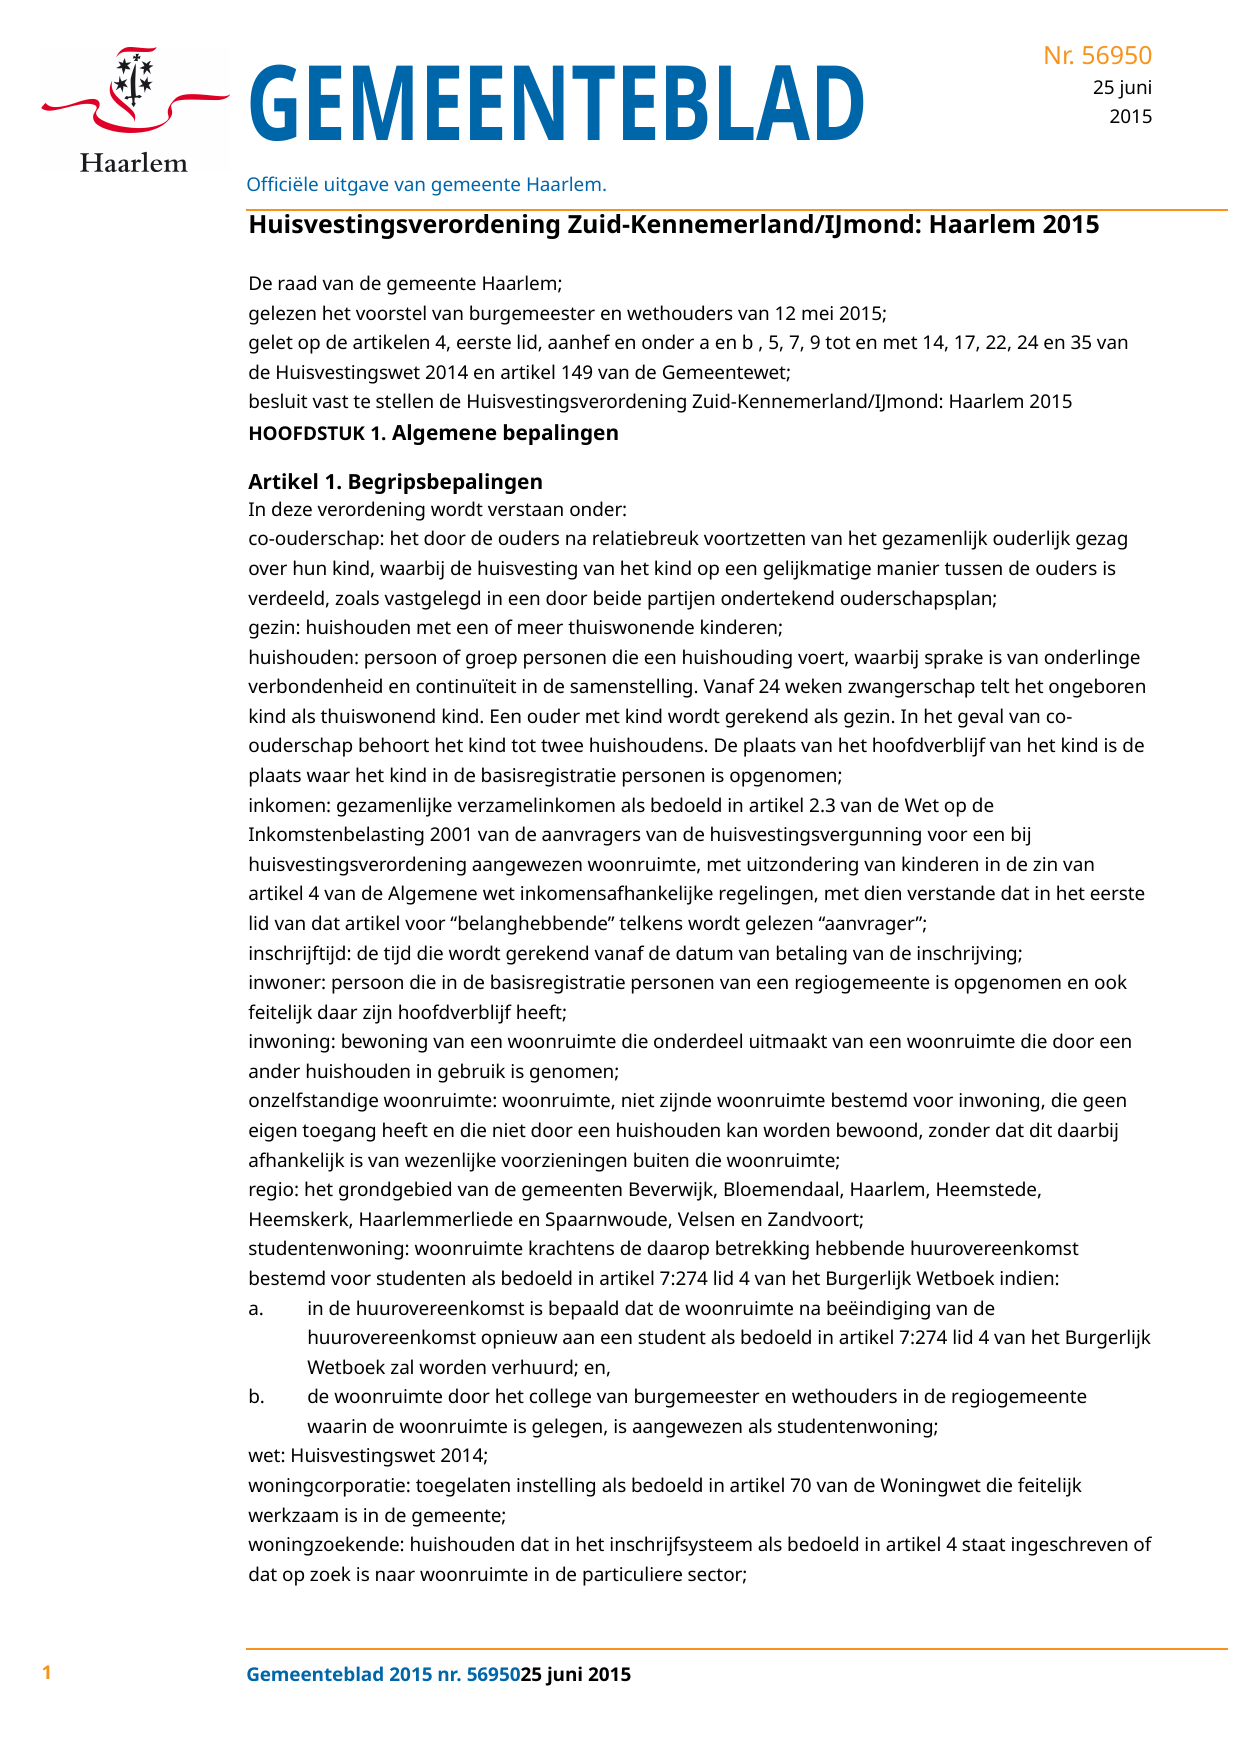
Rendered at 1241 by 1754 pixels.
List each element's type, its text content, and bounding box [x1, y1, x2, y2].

text inwoning: bewoning van een woonruimte die onderdeel uitmaakt van een woonruimte die door een ander huishouden in gebruik is genomen; [248, 1028, 1152, 1084]
text onzelfstandige woonruimte: woonruimte, niet zijnde woonruimte bestemd voor inwoning, die geen eigen toegang heeft en die niet door een huishouden kan worden bewoond, zonder dat dit daarbij afhankelijk is van wezenlijke voorzieningen buiten die woonruimte; [248, 1088, 1152, 1172]
text gezin: huishouden met een of meer thuiswonende kinderen; [248, 614, 1152, 640]
list de woonruimte door het college van burgemeester en wethouders in de regiogemeente waarin de woonruimte is gelegen, is aangewezen als studentenwoning; [248, 1383, 1152, 1439]
text woningzoekende: huishouden dat in het inschrijfsysteem als bedoeld in artikel 4 staat ingeschreven of dat op zoek is naar woonruimte in de particuliere sector; [248, 1531, 1152, 1587]
text HOOFDSTUK 1. Algemene bepalingen [248, 418, 1152, 447]
text Artikel 1. Begripsbepalingen [248, 467, 1152, 496]
text Huisvestingsverordening Zuid-Kennemerland/IJmond: Haarlem 2015 [248, 211, 1152, 241]
text studentenwoning: woonruimte krachtens de daarop betrekking hebbende huurovereenkomst bestemd voor studenten als bedoeld in artikel 7:274 lid 4 van het Burgerlijk Wetboek indien: [248, 1236, 1152, 1291]
text besluit vast te stellen de Huisvestingsverordening Zuid-Kennemerland/IJmond: Haarlem 2015 [248, 389, 1152, 414]
picture [41, 47, 231, 172]
text De raad van de gemeente Haarlem; [248, 270, 1152, 296]
text In deze verordening wordt verstaan onder: [248, 496, 1152, 522]
text inkomen: gezamenlijke verzamelinkomen als bedoeld in artikel 2.3 van de Wet op de Inkomstenbelasting 2001 van de aanvragers van de huisvestingsvergunning voor een bij huisvestingsverordening aangewezen woonruimte, met uitzondering van kinderen in de zin van artikel 4 van de Algemene wet inkomensafhankelijke regelingen, met dien verstande dat in het eerste lid van dat artikel voor “belanghebbende” telkens wordt gelezen “aanvrager”; [248, 792, 1152, 936]
text gelezen het voorstel van burgemeester en wethouders van 12 mei 2015; [248, 300, 1152, 326]
text wet: Huisvestingswet 2014; [248, 1443, 1152, 1468]
list in de huurovereenkomst is bepaald dat de woonruimte na beëindiging van de huurovereenkomst opnieuw aan een student als bedoeld in artikel 7:274 lid 4 van het Burgerlijk Wetboek zal worden verhuurd; en, [248, 1295, 1152, 1379]
text gelet op de artikelen 4, eerste lid, aanhef en onder a en b , 5, 7, 9 tot en met 14, 17, 22, 24 en 35 van de Huisvestingswet 2014 en artikel 149 van de Gemeentewet; [248, 329, 1152, 385]
text woningcorporatie: toegelaten instelling als bedoeld in artikel 70 van de Woningwet die feitelijk werkzaam is in de gemeente; [248, 1472, 1152, 1527]
text inwoner: persoon die in de basisregistratie personen van een regiogemeente is opgenomen en ook feitelijk daar zijn hoofdverblijf heeft; [248, 969, 1152, 1024]
text co-ouderschap: het door de ouders na relatiebreuk voortzetten van het gezamenlijk ouderlijk gezag over hun kind, waarbij de huisvesting van het kind op een gelijkmatige manier tussen de ouders is verdeeld, zoals vastgelegd in een door beide partijen ondertekend ouderschapsplan; [248, 526, 1152, 610]
text regio: het grondgebied van de gemeenten Beverwijk, Bloemendaal, Haarlem, Heemstede, Heemskerk, Haarlemmerliede en Spaarnwoude, Velsen en Zandvoort; [248, 1176, 1152, 1232]
text huishouden: persoon of groep personen die een huishouding voert, waarbij sprake is van onderlinge verbondenheid en continuïteit in de samenstelling. Vanaf 24 weken zwangerschap telt het ongeboren kind als thuiswonend kind. Een ouder met kind wordt gerekend als gezin. In het geval van co-ouderschap behoort het kind tot twee huishoudens. De plaats van het hoofdverblijf van het kind is de plaats waar het kind in de basisregistratie personen is opgenomen; [248, 644, 1152, 788]
text inschrijftijd: de tijd die wordt gerekend vanaf de datum van betaling van de inschrijving; [248, 940, 1152, 965]
